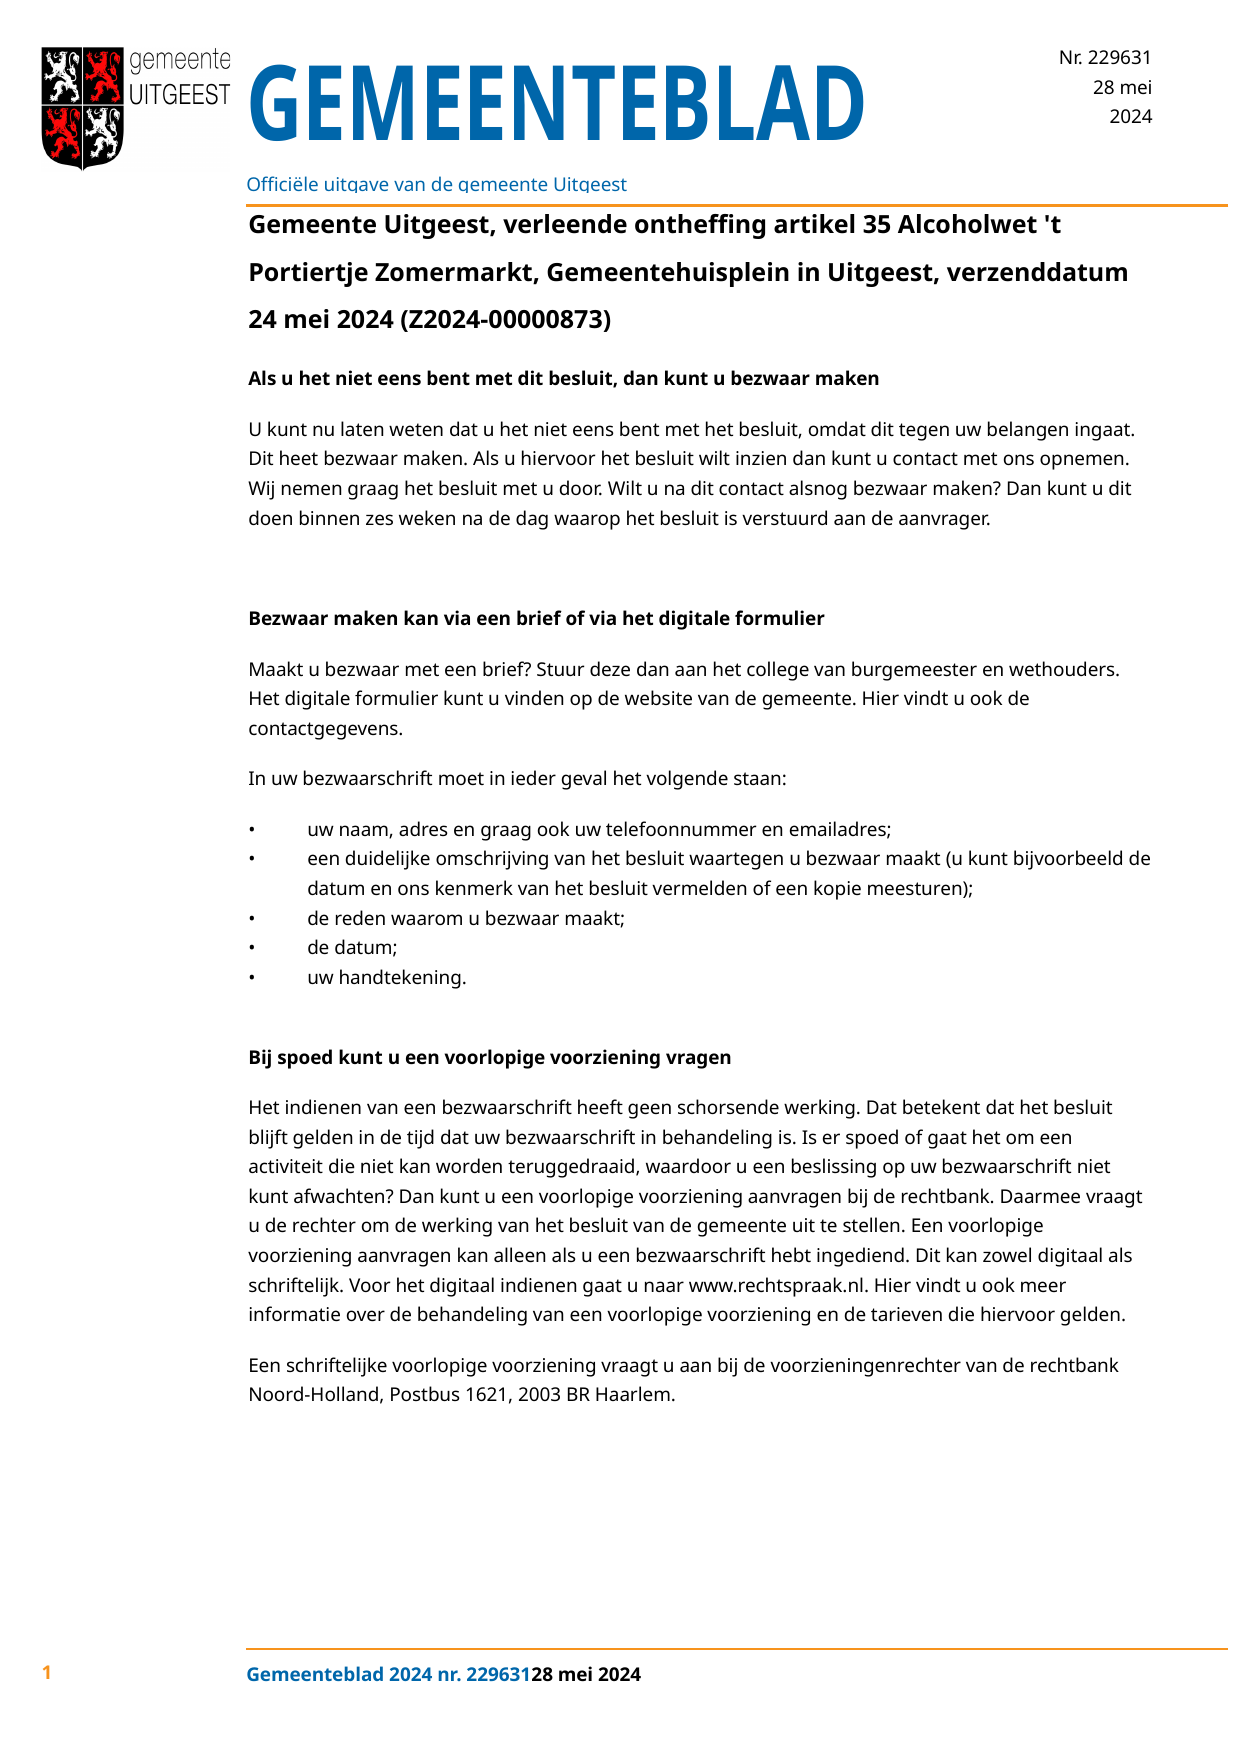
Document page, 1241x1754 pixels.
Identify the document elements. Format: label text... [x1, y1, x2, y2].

text Bezwaar maken kan via een brief of via het digitale formulier [248, 606, 1152, 631]
text Het indienen van een bezwaarschrift heeft geen schorsende werking. Dat betekent dat het besluit blijft gelden in de tijd dat uw bezwaarschrift in behandeling is. Is er spoed of gaat het om een activiteit die niet kan worden teruggedraaid, waardoor u een beslissing op uw bezwaarschrift niet kunt afwachten? Dan kunt u een voorlopige voorziening aanvragen bij de rechtbank. Daarmee vraagt u de rechter om de werking van het besluit van de gemeente uit te stellen. Een voorlopige voorziening aanvragen kan alleen als u een bezwaarschrift hebt ingediend. Dit kan zowel digitaal als schriftelijk. Voor het digitaal indienen gaat u naar www.rechtspraak.nl. Hier vindt u ook meer informatie over de behandeling van een voorlopige voorziening en de tarieven die hiervoor gelden. [248, 1094, 1152, 1327]
text Bij spoed kunt u een voorlopige voorziening vragen [248, 1044, 1152, 1069]
text Gemeente Uitgeest, verleende ontheffing artikel 35 Alcoholwet 't Portiertje Zomermarkt, Gemeentehuisplein in Uitgeest, verzenddatum 24 mei 2024 (Z2024-00000873) [248, 207, 1152, 336]
text Maakt u bezwaar met een brief? Stuur deze dan aan het college van burgemeester en wethouders. Het digitale formulier kunt u vinden op de website van de gemeente. Hier vindt u ook de contactgegevens. [248, 656, 1152, 741]
text Een schriftelijke voorlopige voorziening vraagt u aan bij de voorzieningenrechter van de rechtbank Noord-Holland, Postbus 1621, 2003 BR Haarlem. [248, 1352, 1152, 1407]
list een duidelijke omschrijving van het besluit waartegen u bezwaar maakt (u kunt bijvoorbeeld de datum en ons kenmerk van het besluit vermelden of een kopie meesturen); [248, 846, 1152, 901]
list uw naam, adres en graag ook uw telefoonnummer en emailadres; [248, 816, 1152, 842]
list de datum; [248, 934, 1152, 960]
list de reden waarom u bezwaar maakt; [248, 905, 1152, 930]
text U kunt nu laten weten dat u het niet eens bent met het besluit, omdat dit tegen uw belangen ingaat. Dit heet bezwaar maken. Als u hiervoor het besluit wilt inzien dan kunt u contact met ons opnemen. Wij nemen graag het besluit met u door. Wilt u na dit contact alsnog bezwaar maken? Dan kunt u dit doen binnen zes weken na de dag waarop het besluit is verstuurd aan de aanvrager. [248, 416, 1152, 530]
text In uw bezwaarschrift moet in ieder geval het volgende staan: [248, 766, 1152, 791]
picture [41, 47, 231, 172]
text Als u het niet eens bent met dit besluit, dan kunt u bezwaar maken [248, 366, 1152, 391]
list uw handtekening. [248, 964, 1152, 989]
